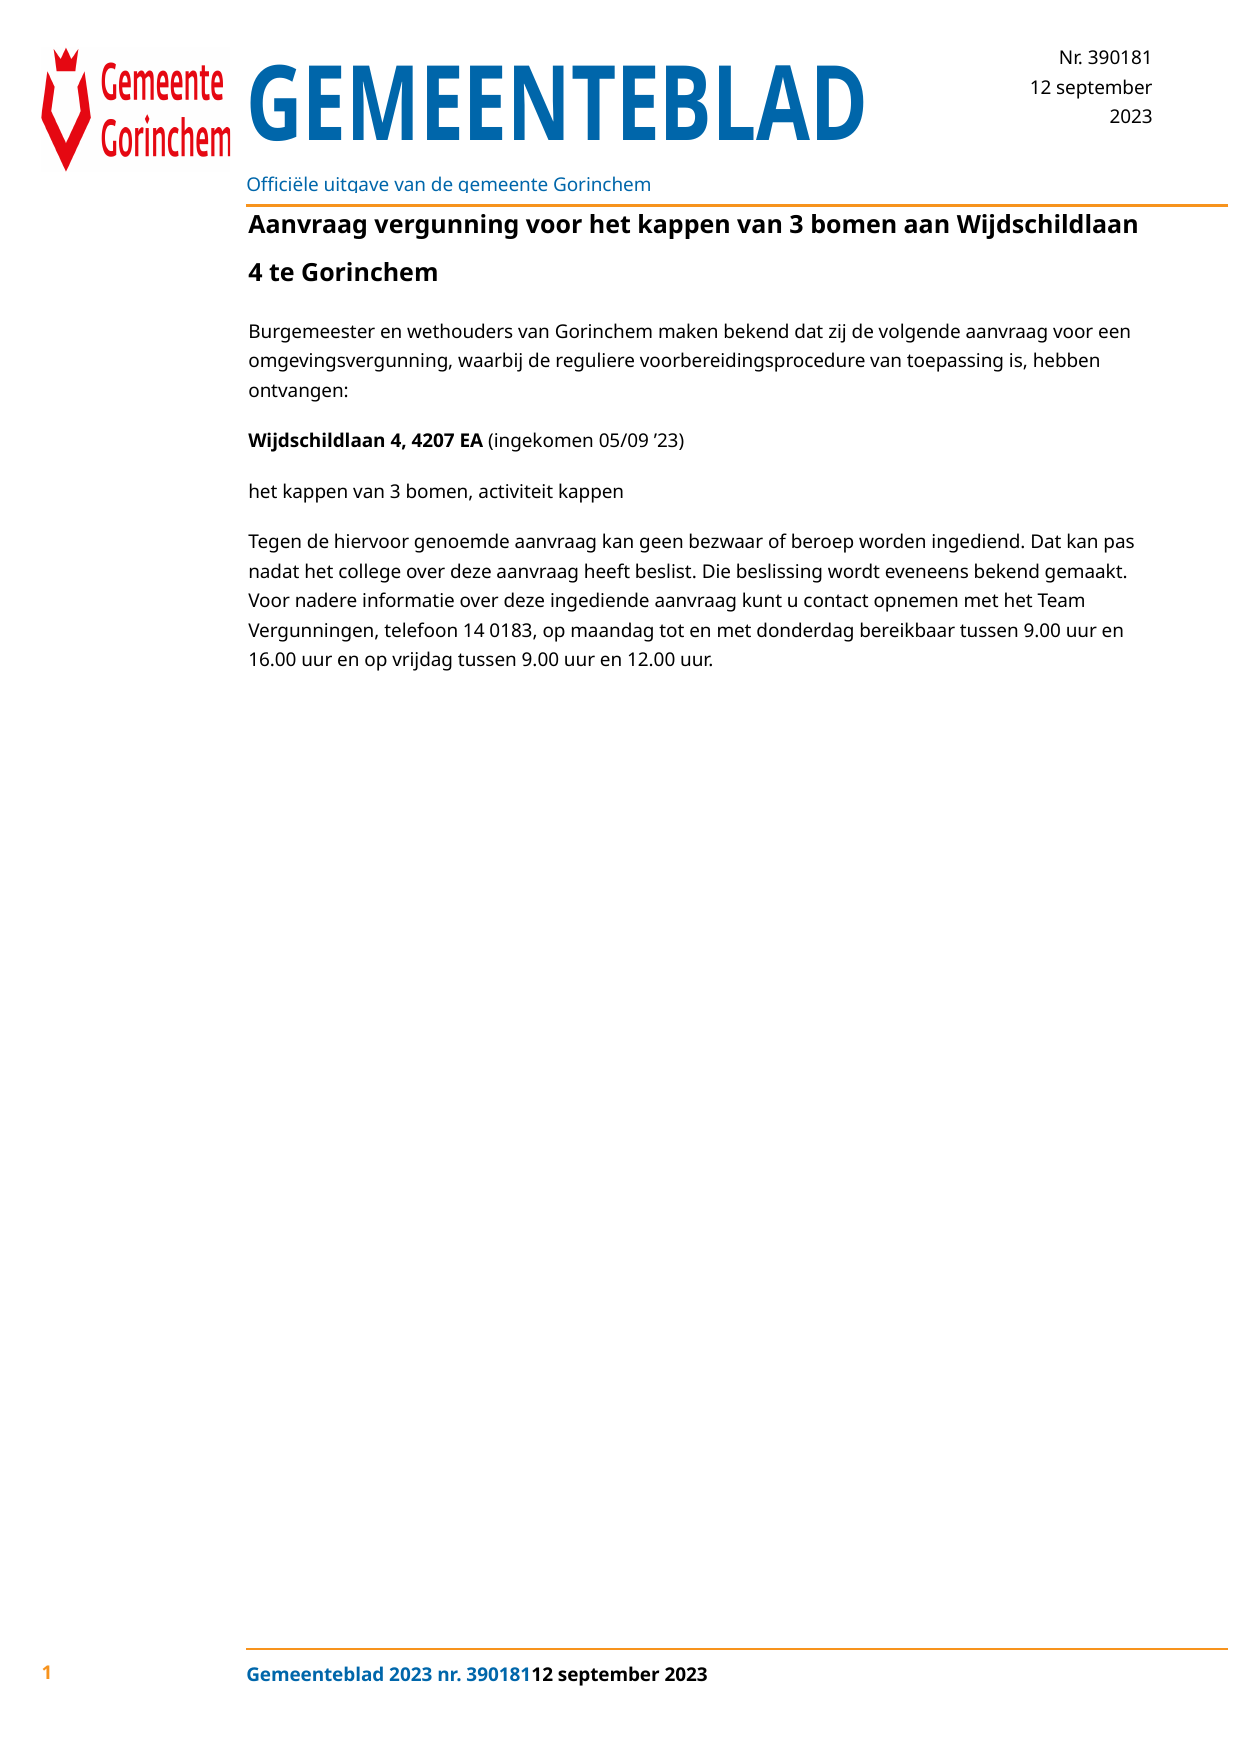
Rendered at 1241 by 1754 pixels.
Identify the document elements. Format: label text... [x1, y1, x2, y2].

text Tegen de hiervoor genoemde aanvraag kan geen bezwaar of beroep worden ingediend. Dat kan pas nadat het college over deze aanvraag heeft beslist. Die beslissing wordt eveneens bekend gemaakt. Voor nadere informatie over deze ingediende aanvraag kunt u contact opnemen met het Team Vergunningen, telefoon 14 0183, op maandag tot en met donderdag bereikbaar tussen 9.00 uur en 16.00 uur en op vrijdag tussen 9.00 uur en 12.00 uur. [248, 528, 1152, 672]
text Aanvraag vergunning voor het kappen van 3 bomen aan Wijdschildlaan 4 te Gorinchem [248, 207, 1152, 288]
text Wijdschildlaan 4, 4207 EA (ingekomen 05/09 ’23) [248, 427, 1152, 453]
picture [41, 47, 231, 172]
text het kappen van 3 bomen, activiteit kappen [248, 478, 1152, 504]
text Burgemeester en wethouders van Gorinchem maken bekend dat zij de volgende aanvraag voor een omgevingsvergunning, waarbij de reguliere voorbereidingsprocedure van toepassing is, hebben ontvangen: [248, 318, 1152, 403]
